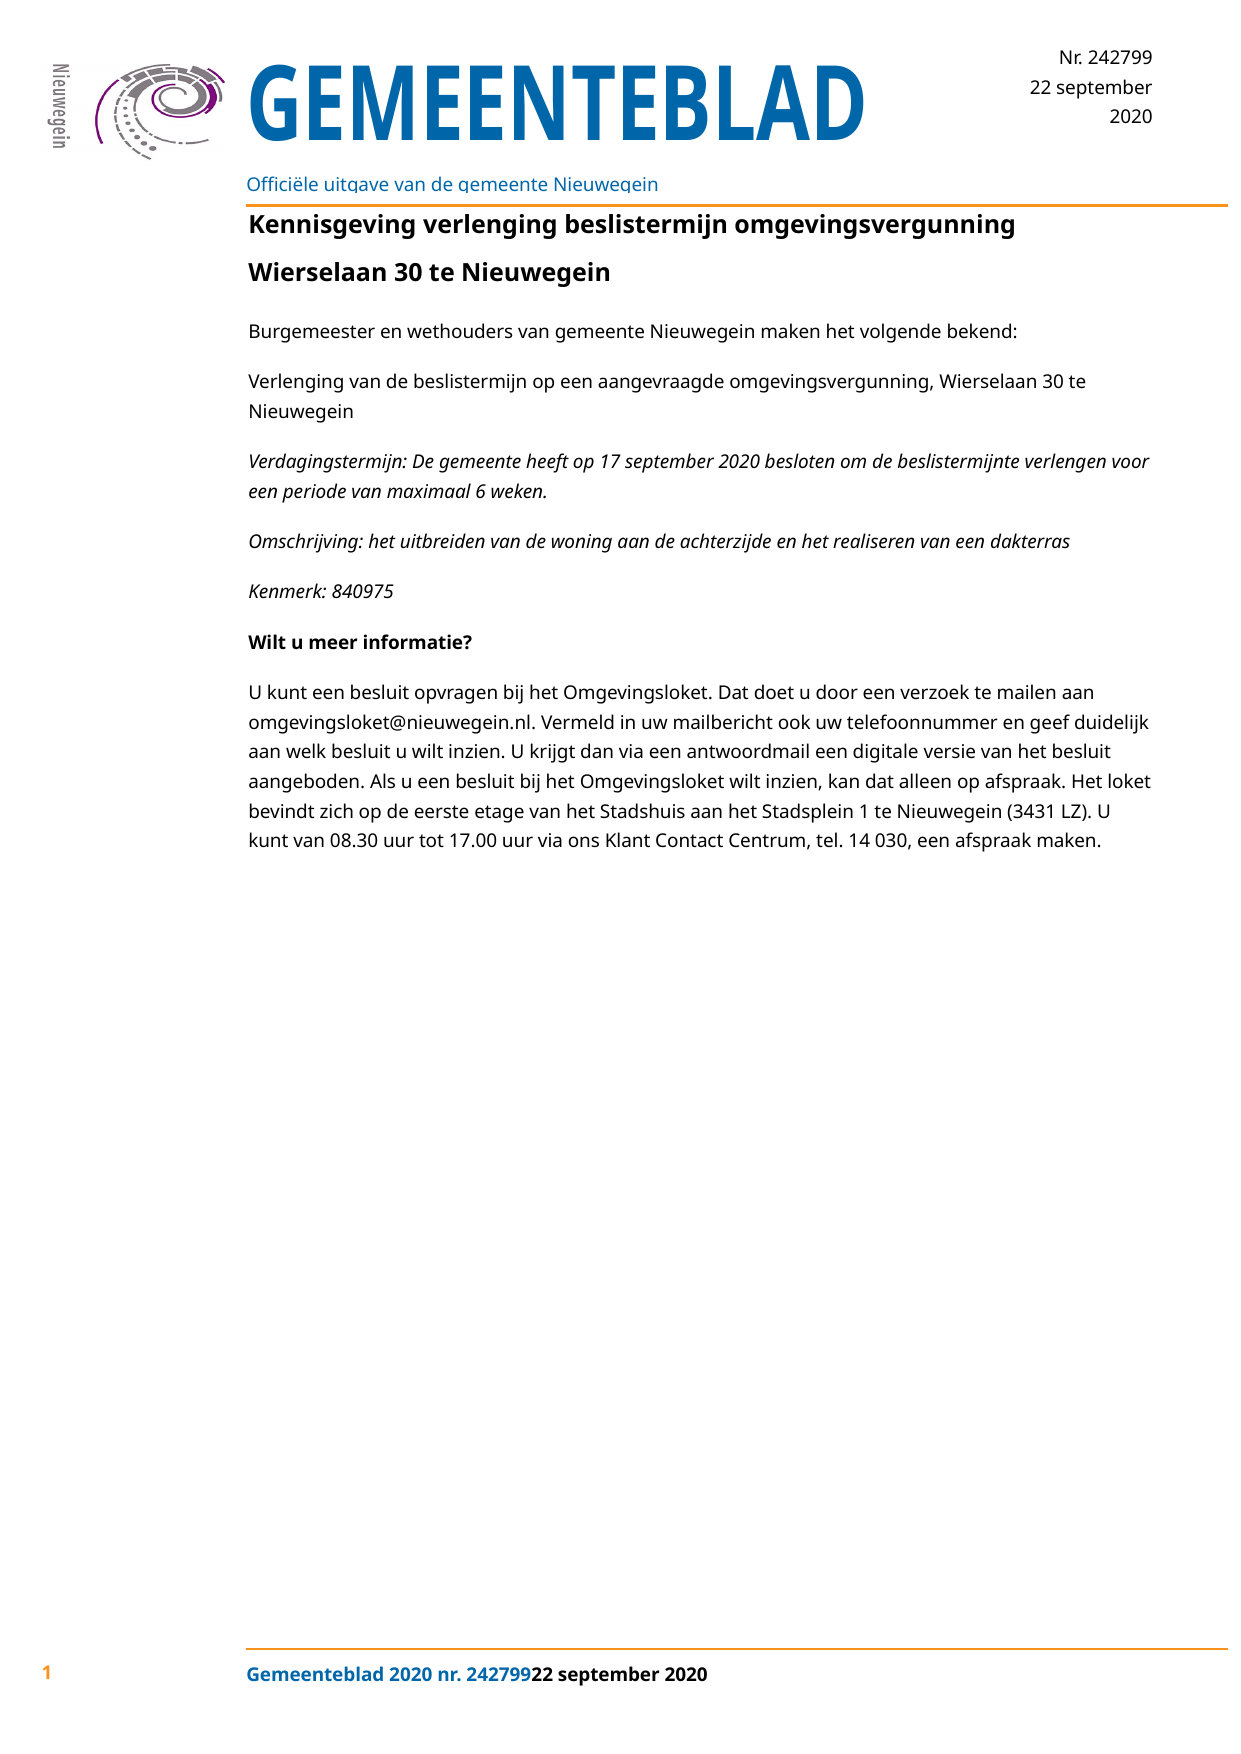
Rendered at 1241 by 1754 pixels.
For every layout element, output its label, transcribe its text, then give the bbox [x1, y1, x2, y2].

text Verdagingstermijn: De gemeente heeft op 17 september 2020 besloten om de beslistermijnte verlengen voor een periode van maximaal 6 weken. [248, 448, 1152, 504]
text U kunt een besluit opvragen bij het Omgevingsloket. Dat doet u door een verzoek te mailen aan omgevingsloket@nieuwegein.nl. Vermeld in uw mailbericht ook uw telefoonnummer en geef duidelijk aan welk besluit u wilt inzien. U krijgt dan via een antwoordmail een digitale versie van het besluit aangeboden. Als u een besluit bij het Omgevingsloket wilt inzien, kan dat alleen op afspraak. Het loket bevindt zich op de eerste etage van het Stadshuis aan het Stadsplein 1 te Nieuwegein (3431 LZ). U kunt van 08.30 uur tot 17.00 uur via ons Klant Contact Centrum, tel. 14 030, een afspraak maken. [248, 679, 1152, 853]
text Burgemeester en wethouders van gemeente Nieuwegein maken het volgende bekend: [248, 318, 1152, 344]
text Verlenging van de beslistermijn op een aangevraagde omgevingsvergunning, Wierselaan 30 te Nieuwegein [248, 368, 1152, 424]
text Omschrijving: het uitbreiden van de woning aan de achterzijde en het realiseren van een dakterras [248, 528, 1152, 554]
text Kenmerk: 840975 [248, 579, 1152, 604]
text Wilt u meer informatie? [248, 629, 1152, 655]
text Kennisgeving verlenging beslistermijn omgevingsvergunning Wierselaan 30 te Nieuwegein [248, 207, 1152, 288]
picture [41, 47, 231, 172]
